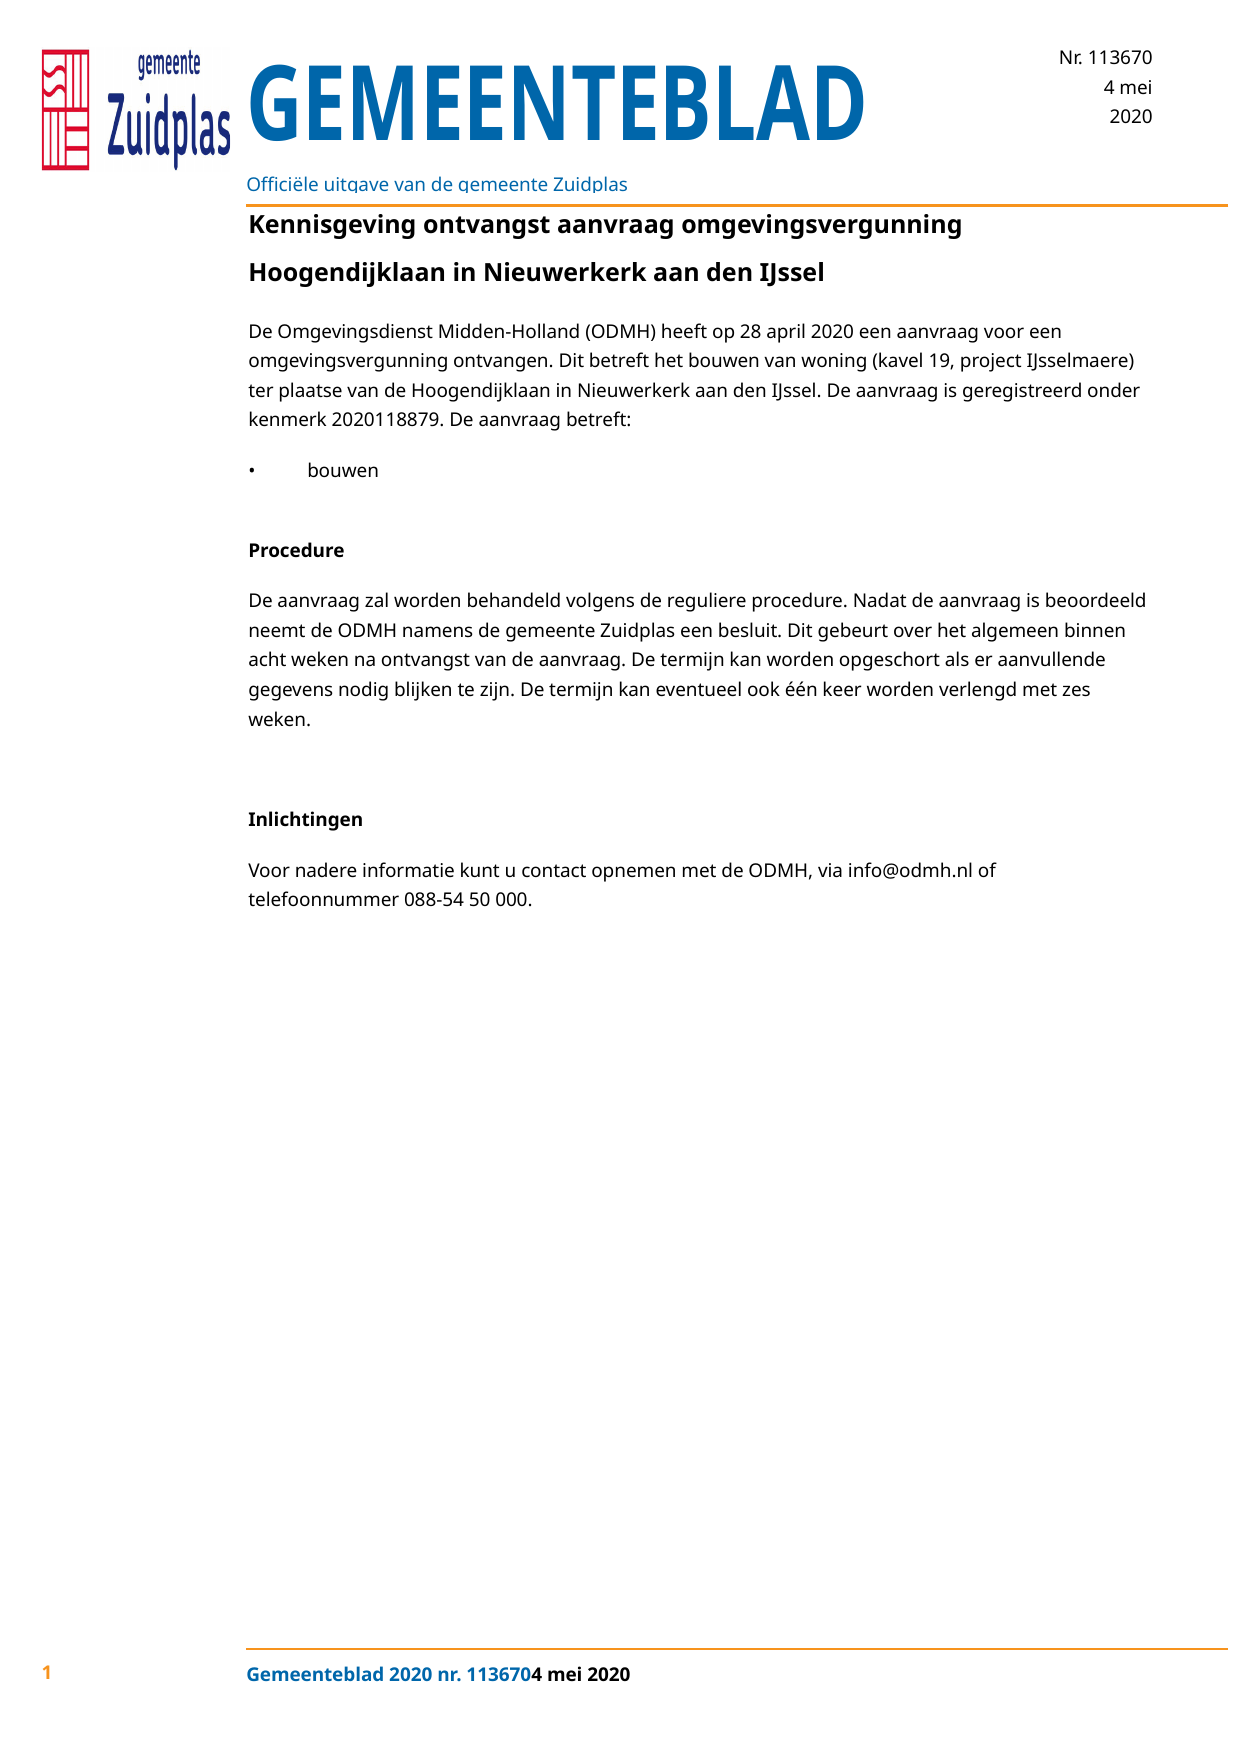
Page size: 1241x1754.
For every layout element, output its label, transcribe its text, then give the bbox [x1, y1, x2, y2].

text Voor nadere informatie kunt u contact opnemen met de ODMH, via info@odmh.nl of telefoonnummer 088-54 50 000. [248, 857, 1152, 912]
text De aanvraag zal worden behandeld volgens de reguliere procedure. Nadat de aanvraag is beoordeeld neemt de ODMH namens de gemeente Zuidplas een besluit. Dit gebeurt over het algemeen binnen acht weken na ontvangst van de aanvraag. De termijn kan worden opgeschort als er aanvullende gegevens nodig blijken te zijn. De termijn kan eventueel ook één keer worden verlengd met zes weken. [248, 587, 1152, 732]
text Inlichtingen [248, 807, 1152, 832]
picture [41, 47, 231, 172]
text De Omgevingsdienst Midden-Holland (ODMH) heeft op 28 april 2020 een aanvraag voor een omgevingsvergunning ontvangen. Dit betreft het bouwen van woning (kavel 19, project IJsselmaere) ter plaatse van de Hoogendijklaan in Nieuwerkerk aan den IJssel. De aanvraag is geregistreerd onder kenmerk 2020118879. De aanvraag betreft: [248, 318, 1152, 432]
text Procedure [248, 537, 1152, 563]
text Kennisgeving ontvangst aanvraag omgevingsvergunning Hoogendijklaan in Nieuwerkerk aan den IJssel [248, 207, 1152, 288]
list bouwen [248, 457, 1152, 483]
